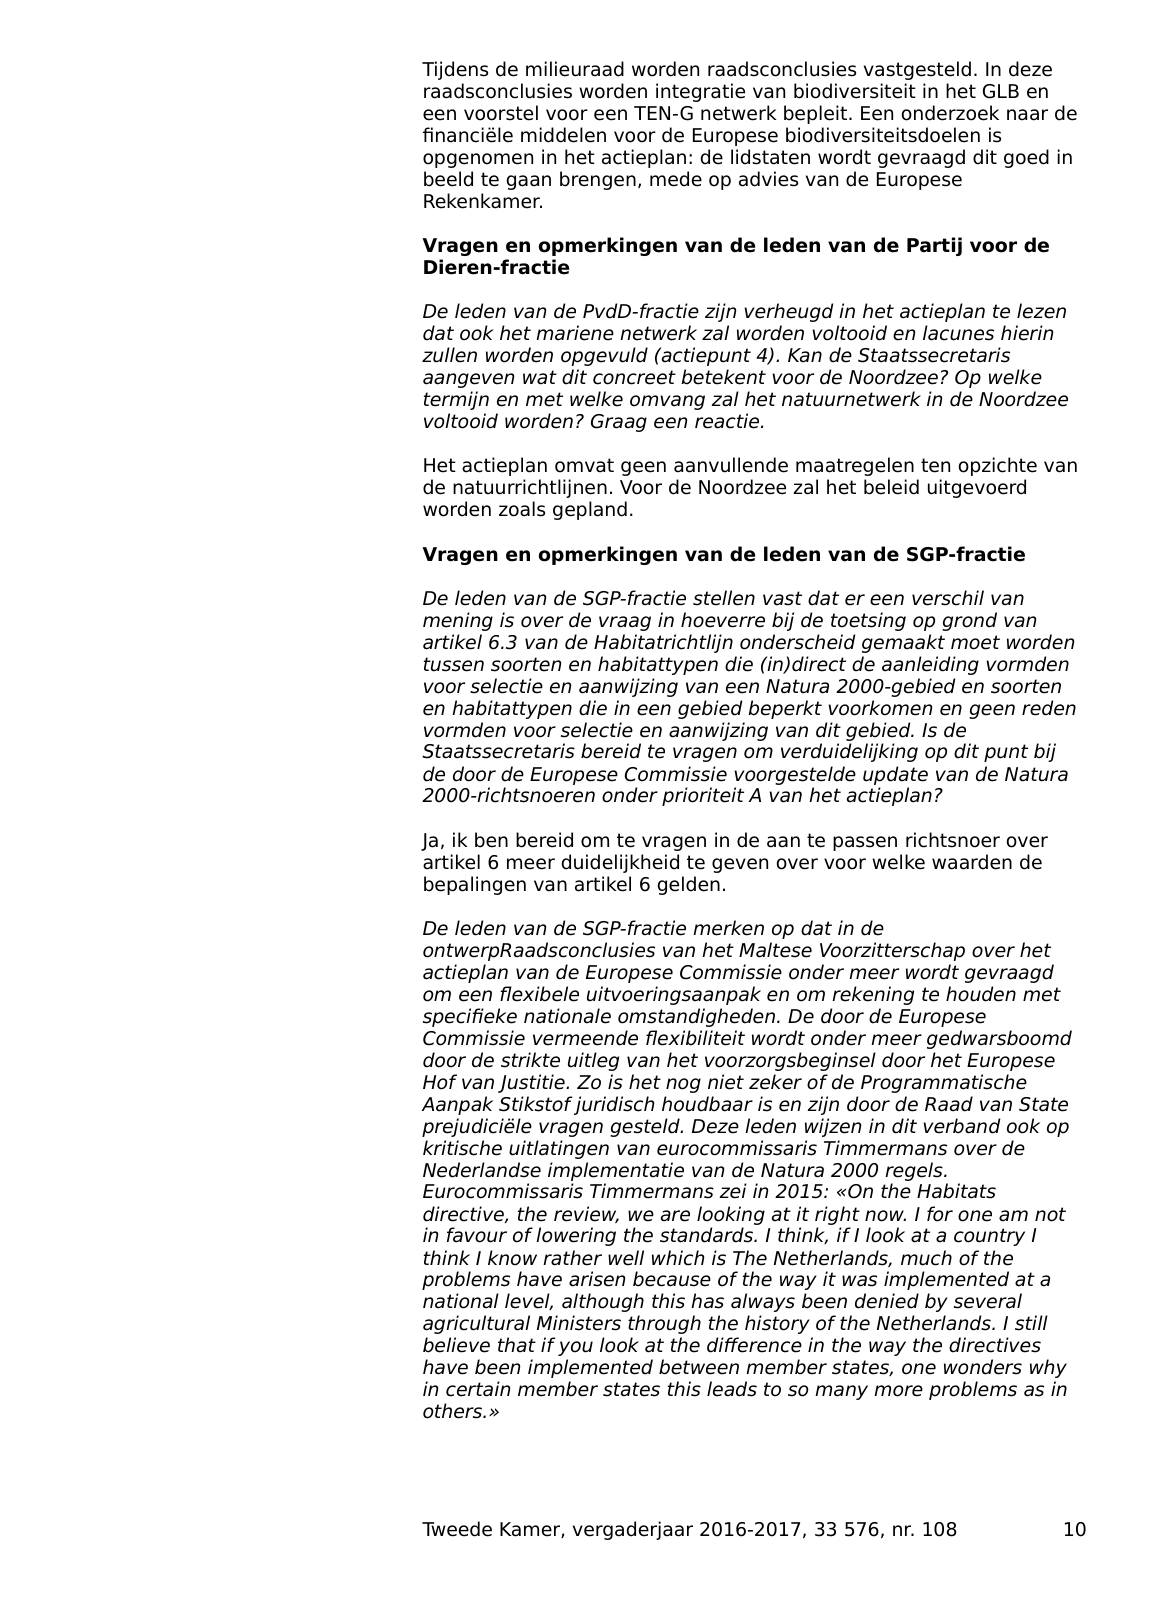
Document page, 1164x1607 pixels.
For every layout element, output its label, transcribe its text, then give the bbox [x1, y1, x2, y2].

text De leden van de PvdD-fractie zijn verheugd in het actieplan te lezen dat ook het mariene netwerk zal worden voltooid en lacunes hierin zullen worden opgevuld (actiepunt 4). Kan de Staatssecretaris aangeven wat dit concreet betekent voor de Noordzee? Op welke termijn en met welke omvang zal het natuurnetwerk in de Noordzee voltooid worden? Graag een reactie. [422, 301, 1087, 433]
text Ja, ik ben bereid om te vragen in de aan te passen richtsnoer over artikel 6 meer duidelijkheid te geven over voor welke waarden de bepalingen van artikel 6 gelden. [422, 829, 1087, 896]
text De leden van de SGP-fractie merken op dat in de ontwerpRaadsconclusies van het Maltese Voorzitterschap over het actieplan van de Europese Commissie onder meer wordt gevraagd om een flexibele uitvoeringsaanpak en om rekening te houden met specifieke nationale omstandigheden. De door de Europese Commissie vermeende flexibiliteit wordt onder meer gedwarsboomd door de strikte uitleg van het voorzorgsbeginsel door het Europese Hof van Justitie. Zo is het nog niet zeker of de Programmatische Aanpak Stikstof juridisch houdbaar is en zijn door de Raad van State prejudiciële vragen gesteld. Deze leden wijzen in dit verband ook op kritische uitlatingen van eurocommissaris Timmermans over de Nederlandse implementatie van de Natura 2000 regels. Eurocommissaris Timmermans zei in 2015: «On the Habitats directive, the review, we are looking at it right now. I for one am not in favour of lowering the standards. I think, if I look at a country I think I know rather well which is The Netherlands, much of the problems have arisen because of the way it was implemented at a national level, although this has always been denied by several agricultural Ministers through the history of the Netherlands. I still believe that if you look at the difference in the way the directives have been implemented between member states, one wonders why in certain member states this leads to so many more problems as in others.» [422, 918, 1087, 1423]
text Tijdens de milieuraad worden raadsconclusies vastgesteld. In deze raadsconclusies worden integratie van biodiversiteit in het GLB en een voorstel voor een TEN-G netwerk bepleit. Een onderzoek naar de financiële middelen voor de Europese biodiversiteitsdoelen is opgenomen in het actieplan: de lidstaten wordt gevraagd dit goed in beeld te gaan brengen, mede op advies van de Europese Rekenkamer. [422, 59, 1087, 213]
subtitle Vragen en opmerkingen van de leden van de Partij voor de Dieren-fractie [422, 235, 1087, 279]
subtitle Vragen en opmerkingen van de leden van de SGP-fractie [422, 543, 1087, 565]
text De leden van de SGP-fractie stellen vast dat er een verschil van mening is over de vraag in hoeverre bij de toetsing op grond van artikel 6.3 van de Habitatrichtlijn onderscheid gemaakt moet worden tussen soorten en habitattypen die (in)direct de aanleiding vormden voor selectie en aanwijzing van een Natura 2000-gebied en soorten en habitattypen die in een gebied beperkt voorkomen en geen reden vormden voor selectie en aanwijzing van dit gebied. Is de Staatssecretaris bereid te vragen om verduidelijking op dit punt bij de door de Europese Commissie voorgestelde update van de Natura 2000-richtsnoeren onder prioriteit A van het actieplan? [422, 588, 1087, 807]
text Het actieplan omvat geen aanvullende maatregelen ten opzichte van de natuurrichtlijnen. Voor de Noordzee zal het beleid uitgevoerd worden zoals gepland. [422, 455, 1087, 521]
